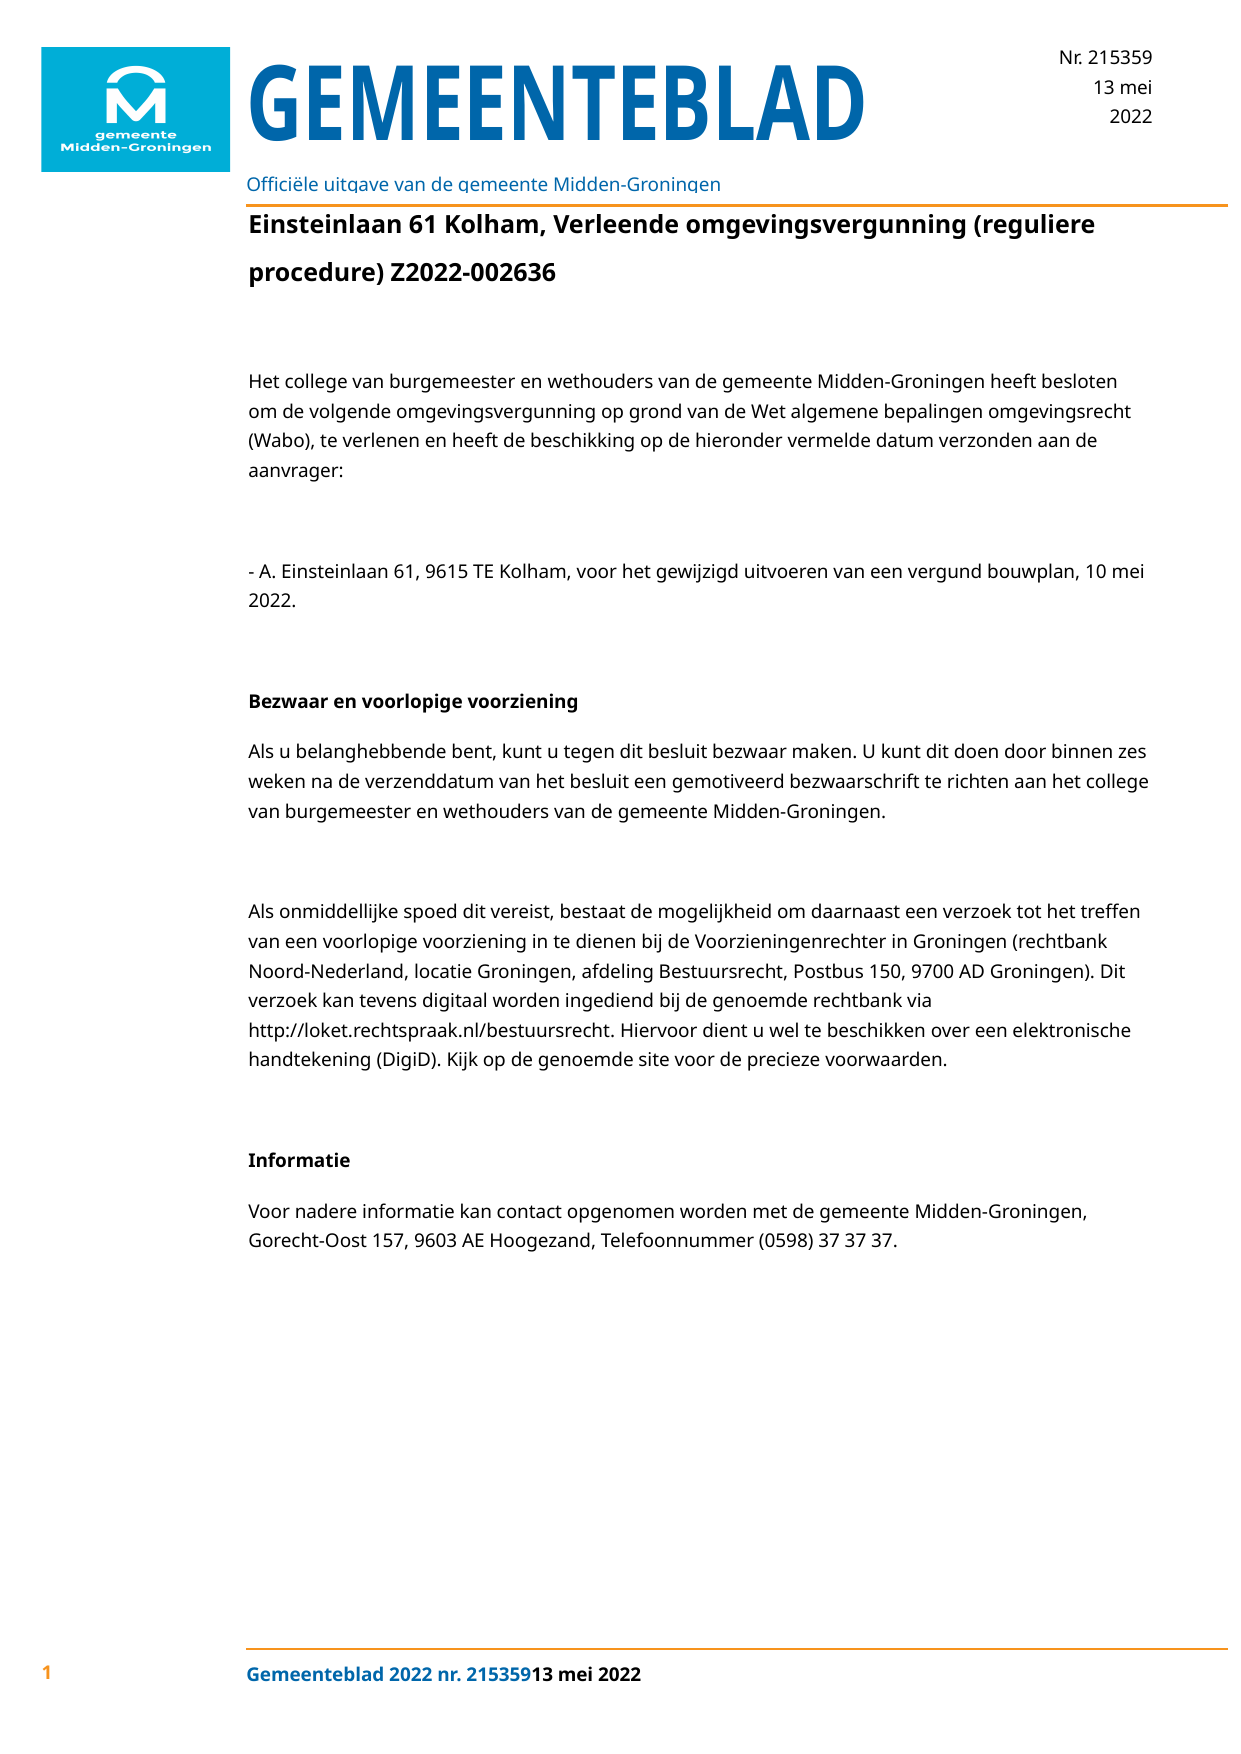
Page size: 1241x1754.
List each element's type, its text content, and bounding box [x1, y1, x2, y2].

text Voor nadere informatie kan contact opgenomen worden met de gemeente Midden-Groningen, Gorecht-Oost 157, 9603 AE Hoogezand, Telefoonnummer (0598) 37 37 37. [248, 1198, 1152, 1253]
text Het college van burgemeester en wethouders van de gemeente Midden-Groningen heeft besloten om de volgende omgevingsvergunning op grond van de Wet algemene bepalingen omgevingsrecht (Wabo), te verlenen en heeft de beschikking op de hieronder vermelde datum verzonden aan de aanvrager: [248, 368, 1152, 483]
text Informatie [248, 1147, 1152, 1173]
text Einsteinlaan 61 Kolham, Verleende omgevingsvergunning (reguliere procedure) Z2022-002636 [248, 207, 1152, 288]
text Als u belanghebbende bent, kunt u tegen dit besluit bezwaar maken. U kunt dit doen door binnen zes weken na de verzenddatum van het besluit een gemotiveerd bezwaarschrift te richten aan het college van burgemeester en wethouders van de gemeente Midden-Groningen. [248, 739, 1152, 824]
text - A. Einsteinlaan 61, 9615 TE Kolham, voor het gewijzigd uitvoeren van een vergund bouwplan, 10 mei 2022. [248, 558, 1152, 613]
text Bezwaar en voorlopige voorziening [248, 688, 1152, 714]
picture [108, 66, 164, 82]
text Als onmiddellijke spoed dit vereist, bestaat de mogelijkheid om daarnaast een verzoek tot het treffen van een voorlopige voorziening in te dienen bij de Voorzieningenrechter in Groningen (rechtbank Noord-Nederland, locatie Groningen, afdeling Bestuursrecht, Postbus 150, 9700 AD Groningen). Dit verzoek kan tevens digitaal worden ingediend bij de genoemde rechtbank via http://loket.rechtspraak.nl/bestuursrecht. Hiervoor dient u wel te beschikken over een elektronische handtekening (DigiD). Kijk op de genoemde site voor de precieze voorwaarden. [248, 899, 1152, 1072]
picture [107, 89, 165, 122]
picture [184, 146, 190, 153]
